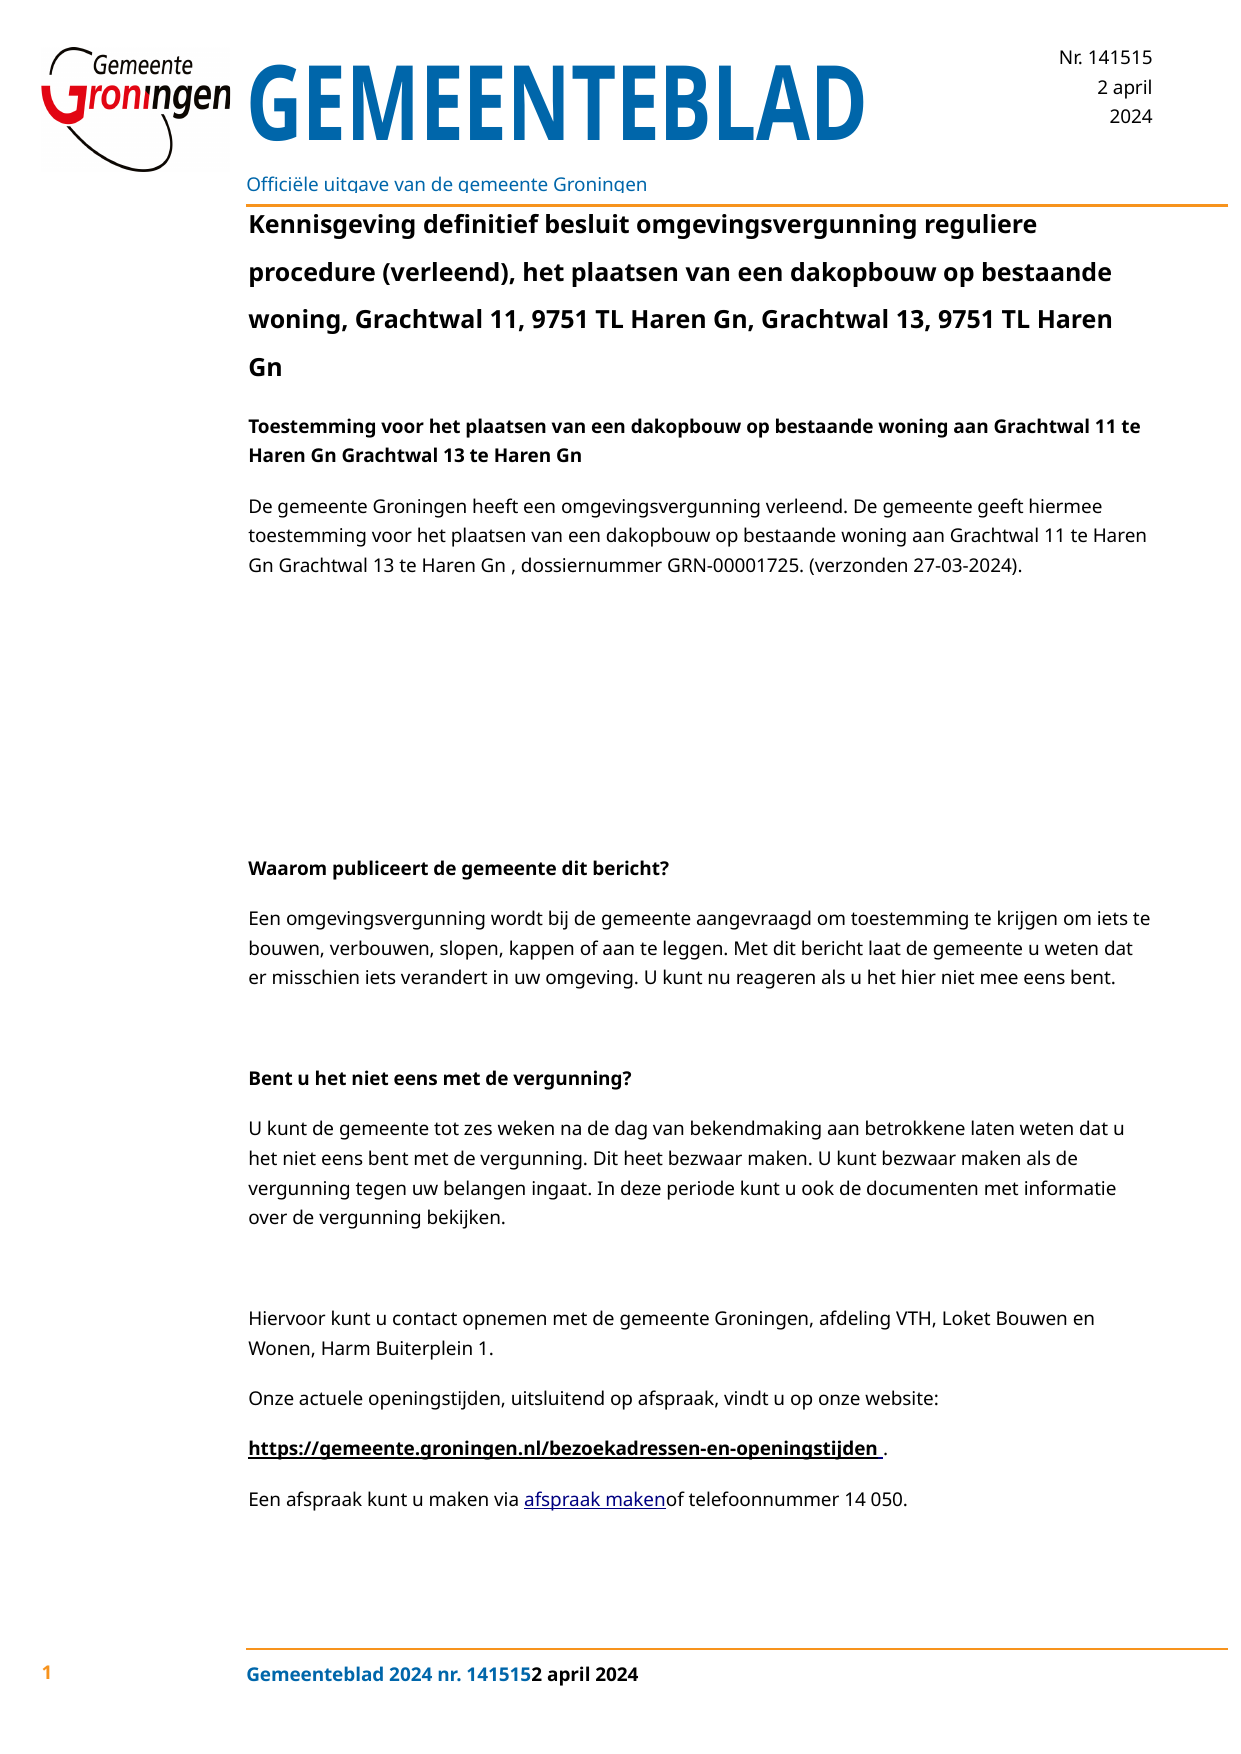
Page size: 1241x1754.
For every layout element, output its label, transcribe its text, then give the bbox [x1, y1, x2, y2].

text Waarom publiceert de gemeente dit bericht? [248, 855, 1152, 881]
text U kunt de gemeente tot zes weken na de dag van bekendmaking aan betrokkene laten weten dat u het niet eens bent met de vergunning. Dit heet bezwaar maken. U kunt bezwaar maken als de vergunning tegen uw belangen ingaat. In deze periode kunt u ook de documenten met informatie over de vergunning bekijken. [248, 1116, 1152, 1230]
text Hiervoor kunt u contact opnemen met de gemeente Groningen, afdeling VTH, Loket Bouwen en Wonen, Harm Buiterplein 1. [248, 1305, 1152, 1361]
text Onze actuele openingstijden, uitsluitend op afspraak, vindt u op onze website: [248, 1385, 1152, 1411]
picture [41, 47, 231, 172]
text De gemeente Groningen heeft een omgevingsvergunning verleend. De gemeente geeft hiermee toestemming voor het plaatsen van een dakopbouw op bestaande woning aan Grachtwal 11 te Haren Gn Grachtwal 13 te Haren Gn , dossiernummer GRN-00001725. (verzonden 27-03-2024). [248, 493, 1152, 578]
text Bent u het niet eens met de vergunning? [248, 1065, 1152, 1091]
text Kennisgeving definitief besluit omgevingsvergunning reguliere procedure (verleend), het plaatsen van een dakopbouw op bestaande woning, Grachtwal 11, 9751 TL Haren Gn, Grachtwal 13, 9751 TL Haren Gn [248, 207, 1152, 384]
text Een omgevingsvergunning wordt bij de gemeente aangevraagd om toestemming te krijgen om iets te bouwen, verbouwen, slopen, kappen of aan te leggen. Met dit bericht laat de gemeente u weten dat er misschien iets verandert in uw omgeving. U kunt nu reageren als u het hier niet mee eens bent. [248, 905, 1152, 990]
text Toestemming voor het plaatsen van een dakopbouw op bestaande woning aan Grachtwal 11 te Haren Gn Grachtwal 13 te Haren Gn [248, 413, 1152, 468]
text https://gemeente.groningen.nl/bezoekadressen-en-openingstijden . [248, 1436, 1152, 1461]
text Een afspraak kunt u maken via afspraak makenof telefoonnummer 14 050. [248, 1486, 1152, 1512]
